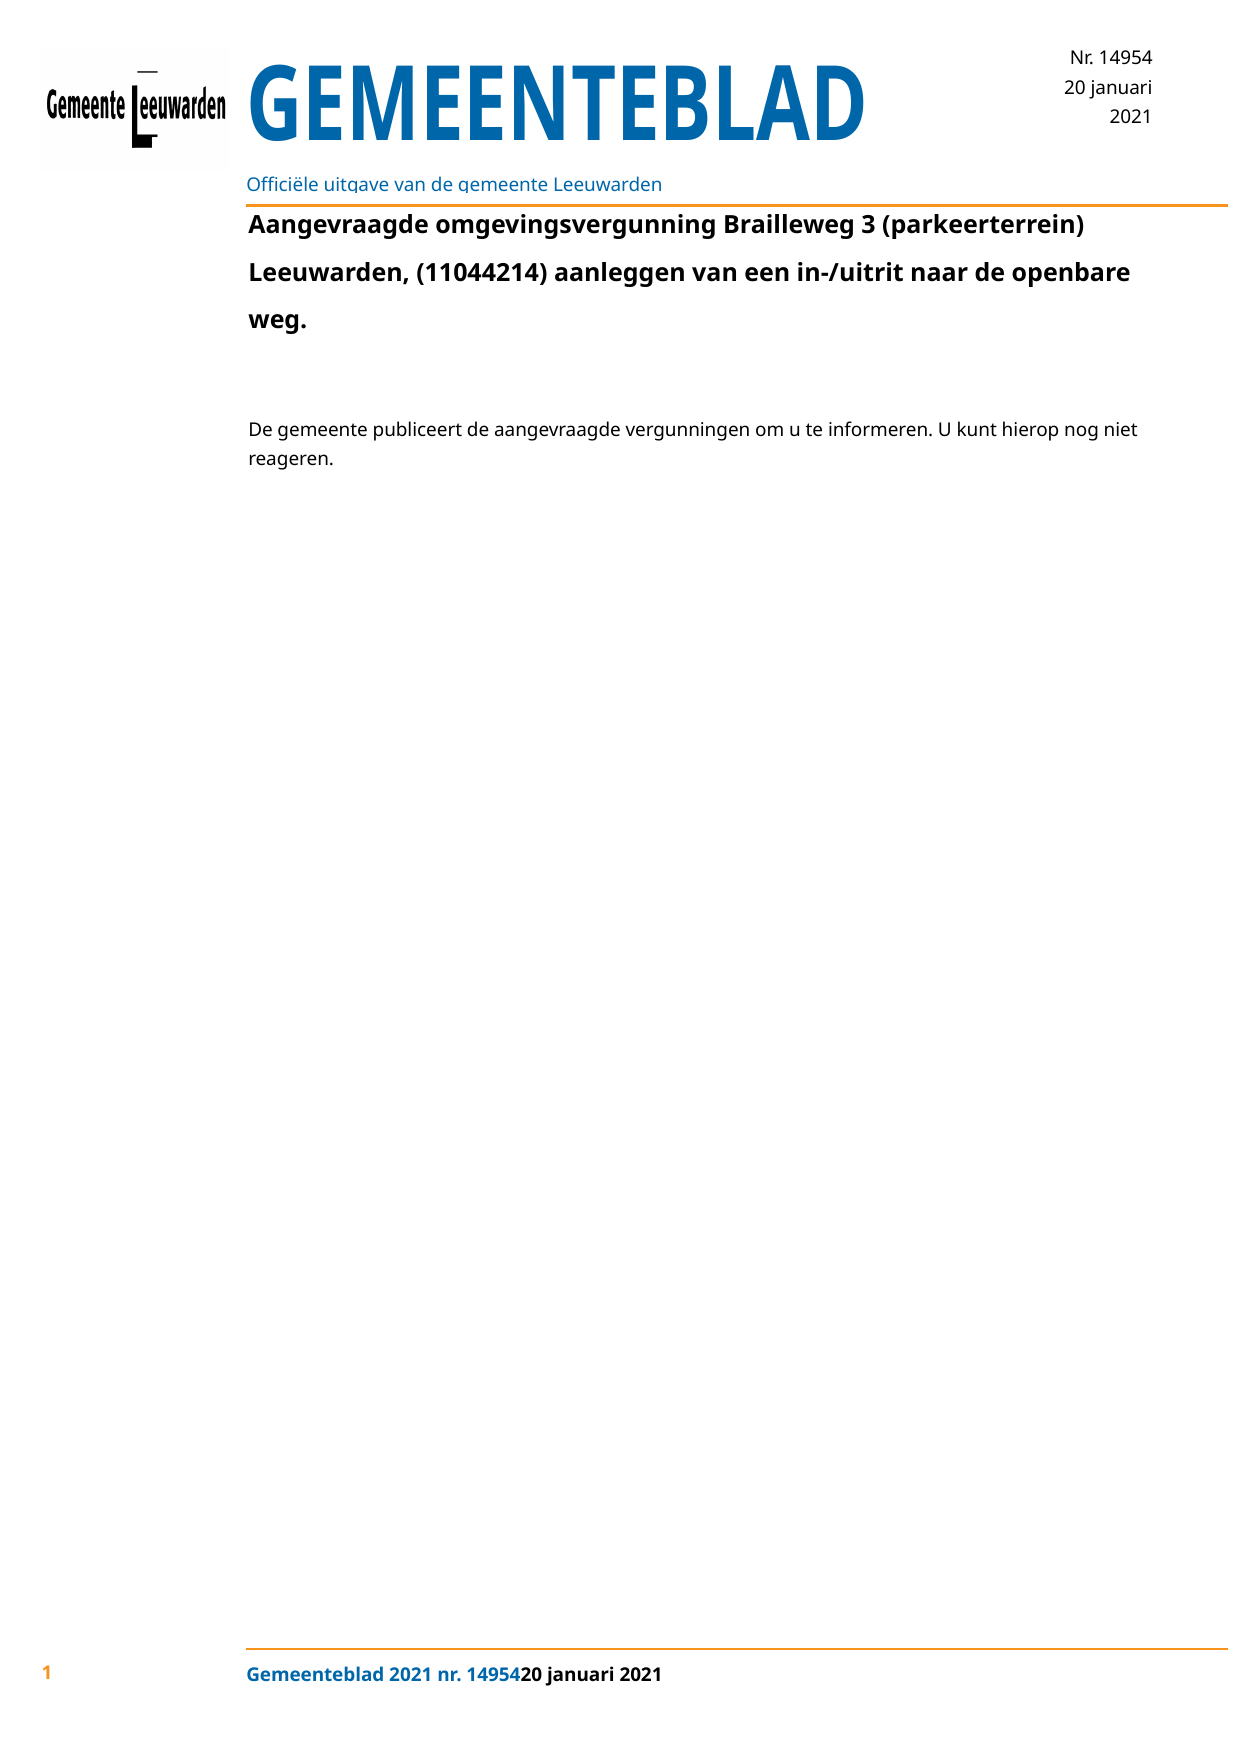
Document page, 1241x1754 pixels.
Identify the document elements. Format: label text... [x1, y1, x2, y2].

picture [41, 47, 231, 172]
text De gemeente publiceert de aangevraagde vergunningen om u te informeren. U kunt hierop nog niet reageren. [248, 416, 1152, 471]
text Aangevraagde omgevingsvergunning Brailleweg 3 (parkeerterrein) Leeuwarden, (11044214) aanleggen van een in-/uitrit naar de openbare weg. [248, 207, 1152, 336]
